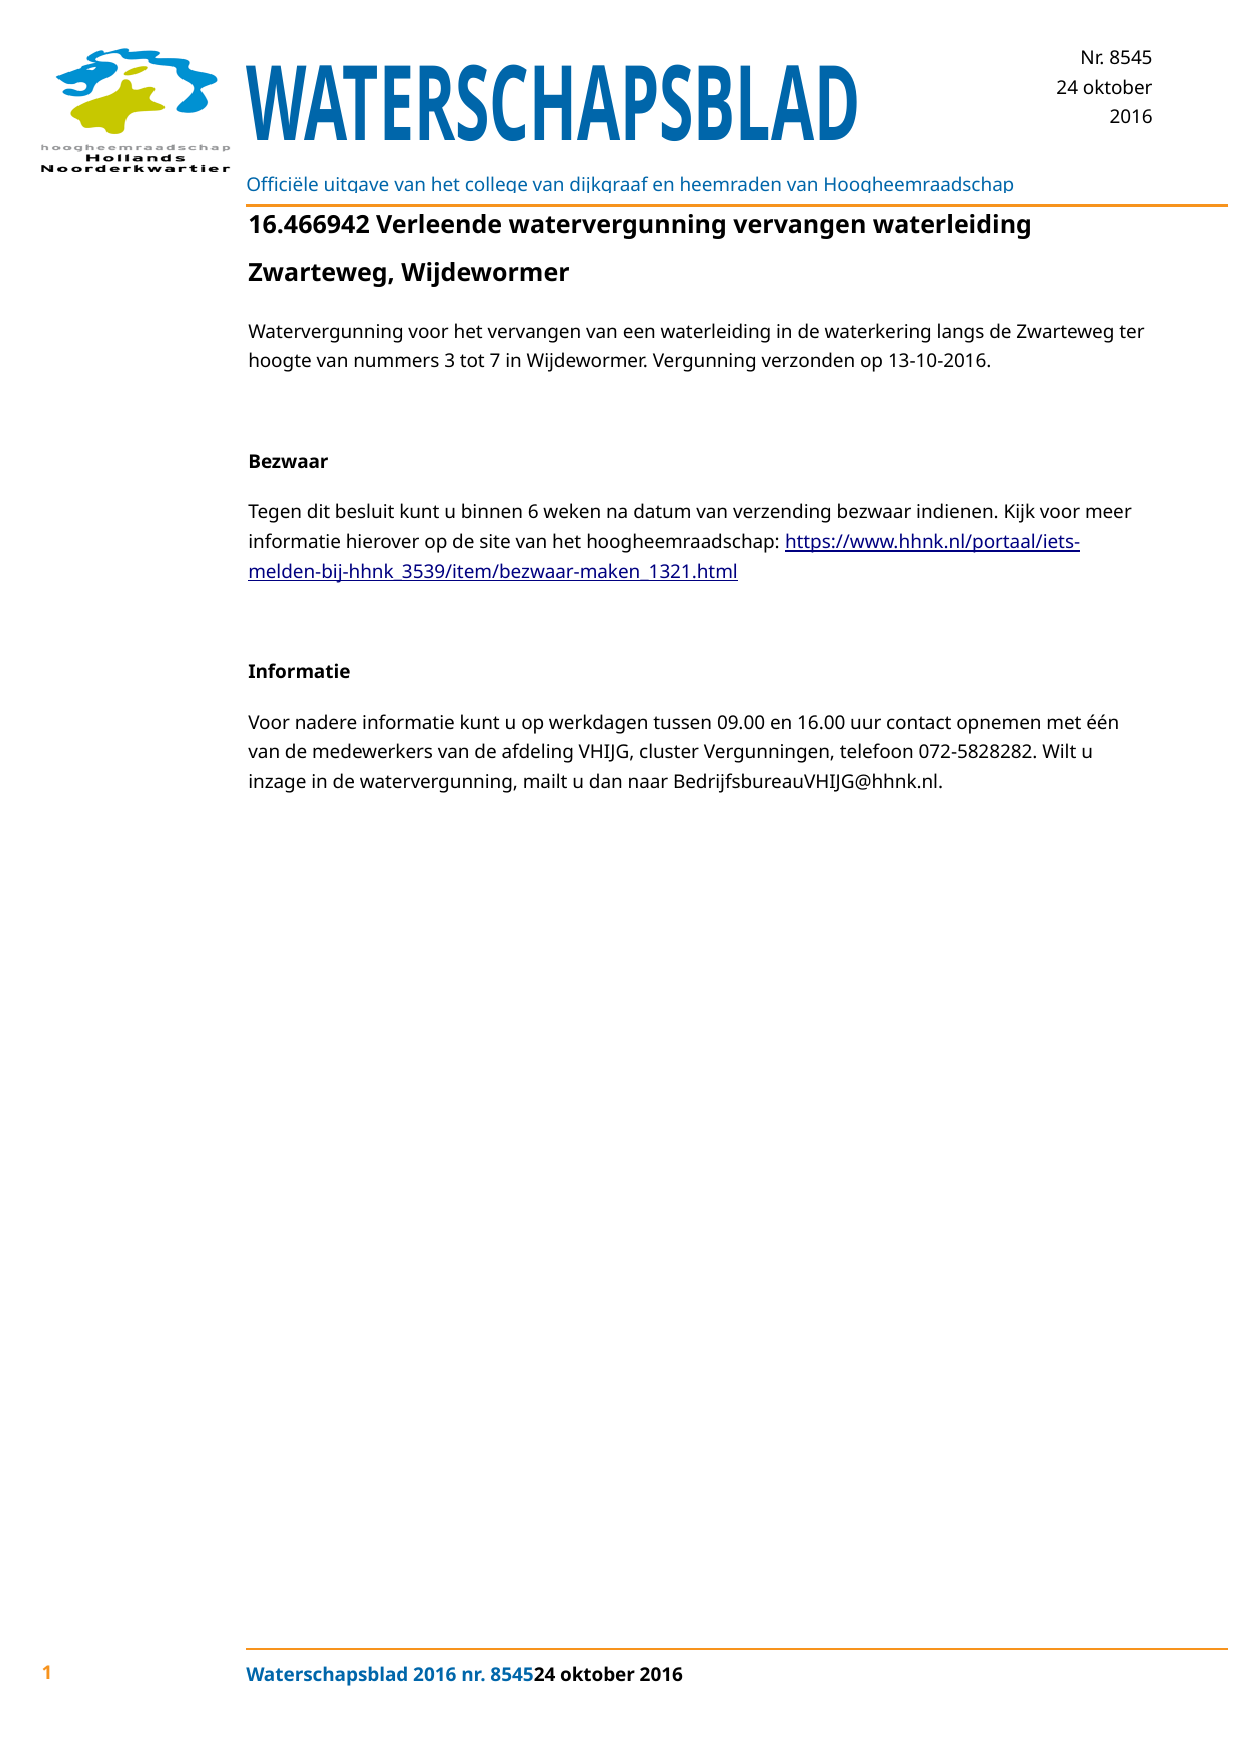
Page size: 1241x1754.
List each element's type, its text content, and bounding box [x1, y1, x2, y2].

picture [41, 47, 231, 172]
text Bezwaar [248, 448, 1152, 474]
text Informatie [248, 659, 1152, 684]
text Voor nadere informatie kunt u op werkdagen tussen 09.00 en 16.00 uur contact opnemen met één van de medewerkers van de afdeling VHIJG, cluster Vergunningen, telefoon 072-5828282. Wilt u inzage in de watervergunning, mailt u dan naar BedrijfsbureauVHIJG@hhnk.nl. [248, 709, 1152, 794]
text Watervergunning voor het vervangen van een waterleiding in de waterkering langs de Zwarteweg ter hoogte van nummers 3 tot 7 in Wijdewormer. Vergunning verzonden op 13-10-2016. [248, 318, 1152, 373]
text 16.466942 Verleende watervergunning vervangen waterleiding Zwarteweg, Wijdewormer [248, 207, 1152, 288]
text Tegen dit besluit kunt u binnen 6 weken na datum van verzending bezwaar indienen. Kijk voor meer informatie hierover op de site van het hoogheemraadschap: https://www.hhnk.nl/portaal/iets-melden-bij-hhnk_3539/item/bezwaar-maken_1321.html [248, 499, 1152, 584]
